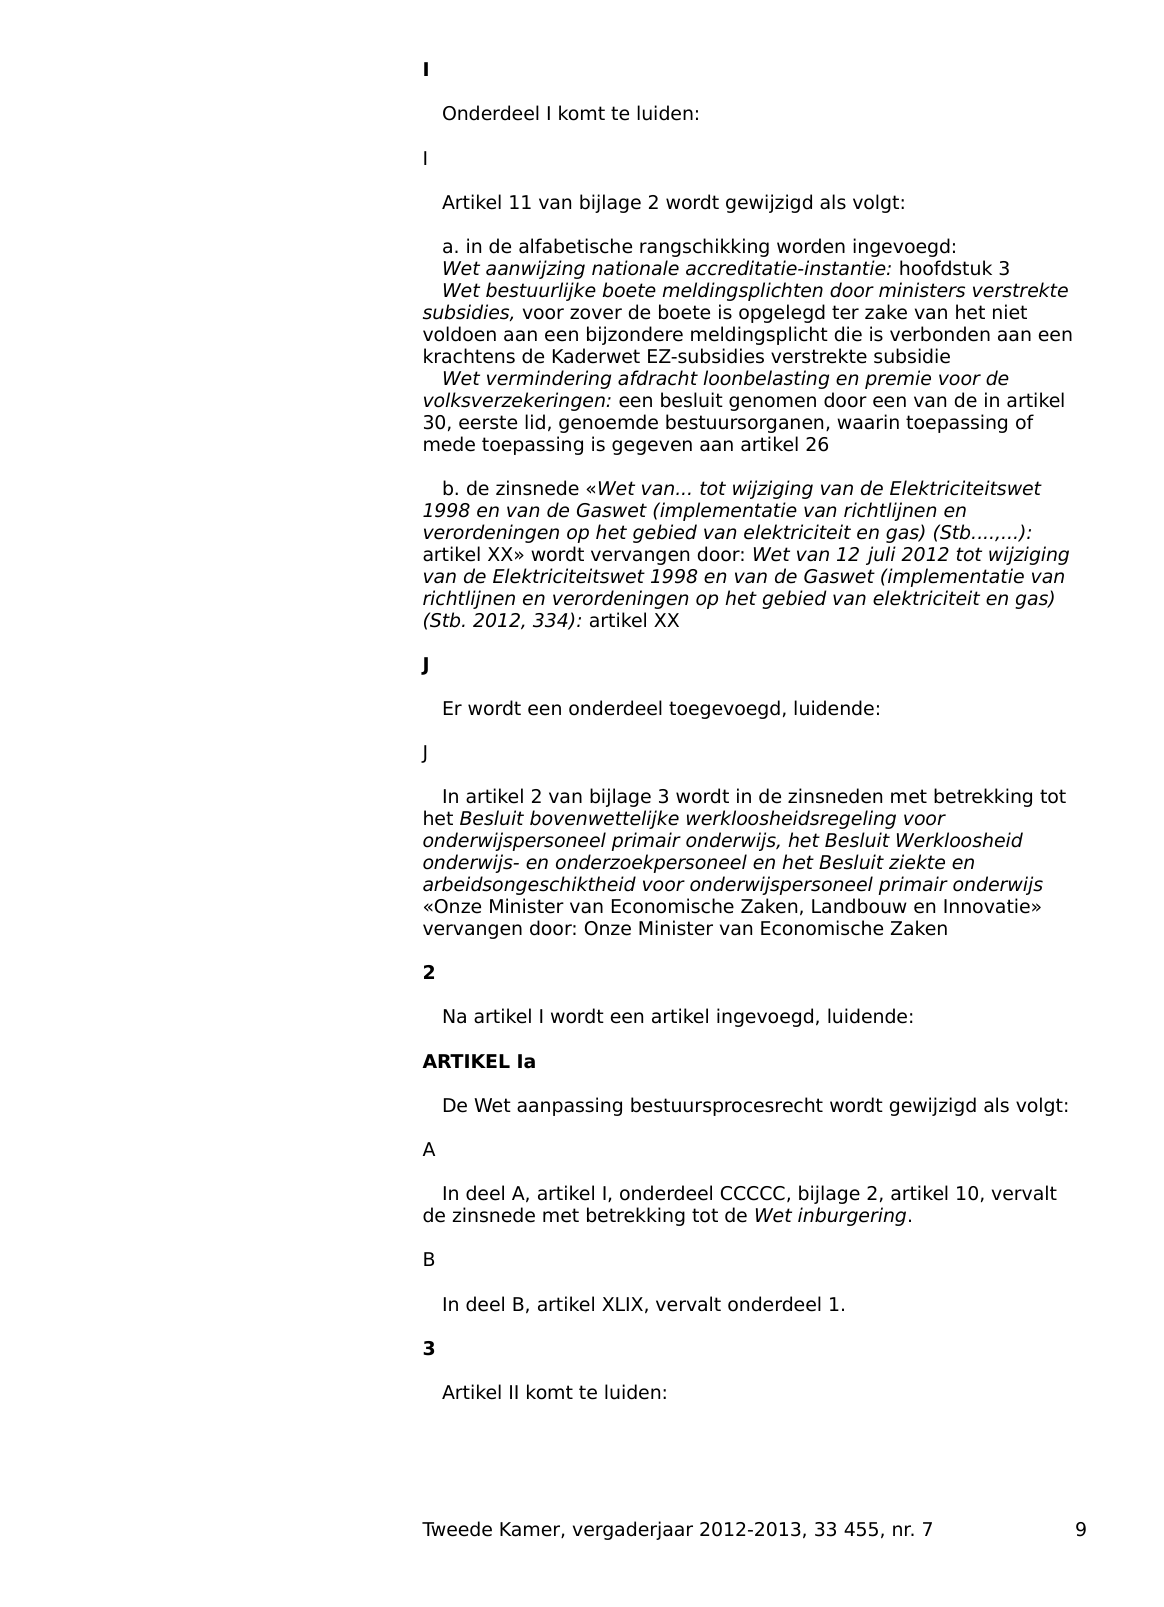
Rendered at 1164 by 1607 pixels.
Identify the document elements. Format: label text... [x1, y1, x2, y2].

text In deel A, artikel I, onderdeel CCCCC, bijlage 2, artikel 10, vervalt de zinsnede met betrekking tot de Wet inburgering. [422, 1183, 1087, 1227]
text Artikel 11 van bijlage 2 wordt gewijzigd als volgt: [422, 192, 1087, 213]
subtitle J [422, 742, 1087, 764]
subtitle I [422, 147, 1087, 169]
text Artikel II komt te luiden: [422, 1382, 1087, 1404]
subtitle 3 [422, 1338, 1087, 1359]
subtitle B [422, 1249, 1087, 1271]
text Wet vermindering afdracht loonbelasting en premie voor de volksverzekeringen: een besluit genomen door een van de in artikel 30, eerste lid, genoemde bestuursorganen, waarin toepassing of mede toepassing is gegeven aan artikel 26 [422, 368, 1087, 456]
subtitle 2 [422, 962, 1087, 984]
text b. de zinsnede «Wet van... tot wijziging van de Elektriciteitswet 1998 en van de Gaswet (implementatie van richtlijnen en verordeningen op het gebied van elektriciteit en gas) (Stb....,...): artikel XX» wordt vervangen door: Wet van 12 juli 2012 tot wijziging van de Elektriciteitswet 1998 en van de Gaswet (implementatie van richtlijnen en verordeningen op het gebied van elektriciteit en gas) (Stb. 2012, 334): artikel XX [422, 478, 1087, 632]
text Wet aanwijzing nationale accreditatie-instantie: hoofdstuk 3 [422, 258, 1087, 280]
text Wet bestuurlijke boete meldingsplichten door ministers verstrekte subsidies, voor zover de boete is opgelegd ter zake van het niet voldoen aan een bijzondere meldingsplicht die is verbonden aan een krachtens de Kaderwet EZ-subsidies verstrekte subsidie [422, 280, 1087, 368]
text a. in de alfabetische rangschikking worden ingevoegd: [422, 236, 1087, 258]
subtitle I [422, 59, 1087, 81]
text Er wordt een onderdeel toegevoegd, luidende: [422, 698, 1087, 720]
subtitle A [422, 1139, 1087, 1161]
text Onderdeel I komt te luiden: [422, 103, 1087, 125]
text Na artikel I wordt een artikel ingevoegd, luidende: [422, 1006, 1087, 1028]
subtitle ARTIKEL Ia [422, 1051, 1087, 1073]
text De Wet aanpassing bestuursprocesrecht wordt gewijzigd als volgt: [422, 1095, 1087, 1117]
text In deel B, artikel XLIX, vervalt onderdeel 1. [422, 1293, 1087, 1315]
subtitle J [422, 654, 1087, 676]
text In artikel 2 van bijlage 3 wordt in de zinsneden met betrekking tot het Besluit bovenwettelijke werkloosheidsregeling voor onderwijspersoneel primair onderwijs, het Besluit Werkloosheid onderwijs- en onderzoekpersoneel en het Besluit ziekte en arbeidsongeschiktheid voor onderwijspersoneel primair onderwijs «Onze Minister van Economische Zaken, Landbouw en Innovatie» vervangen door: Onze Minister van Economische Zaken [422, 786, 1087, 940]
